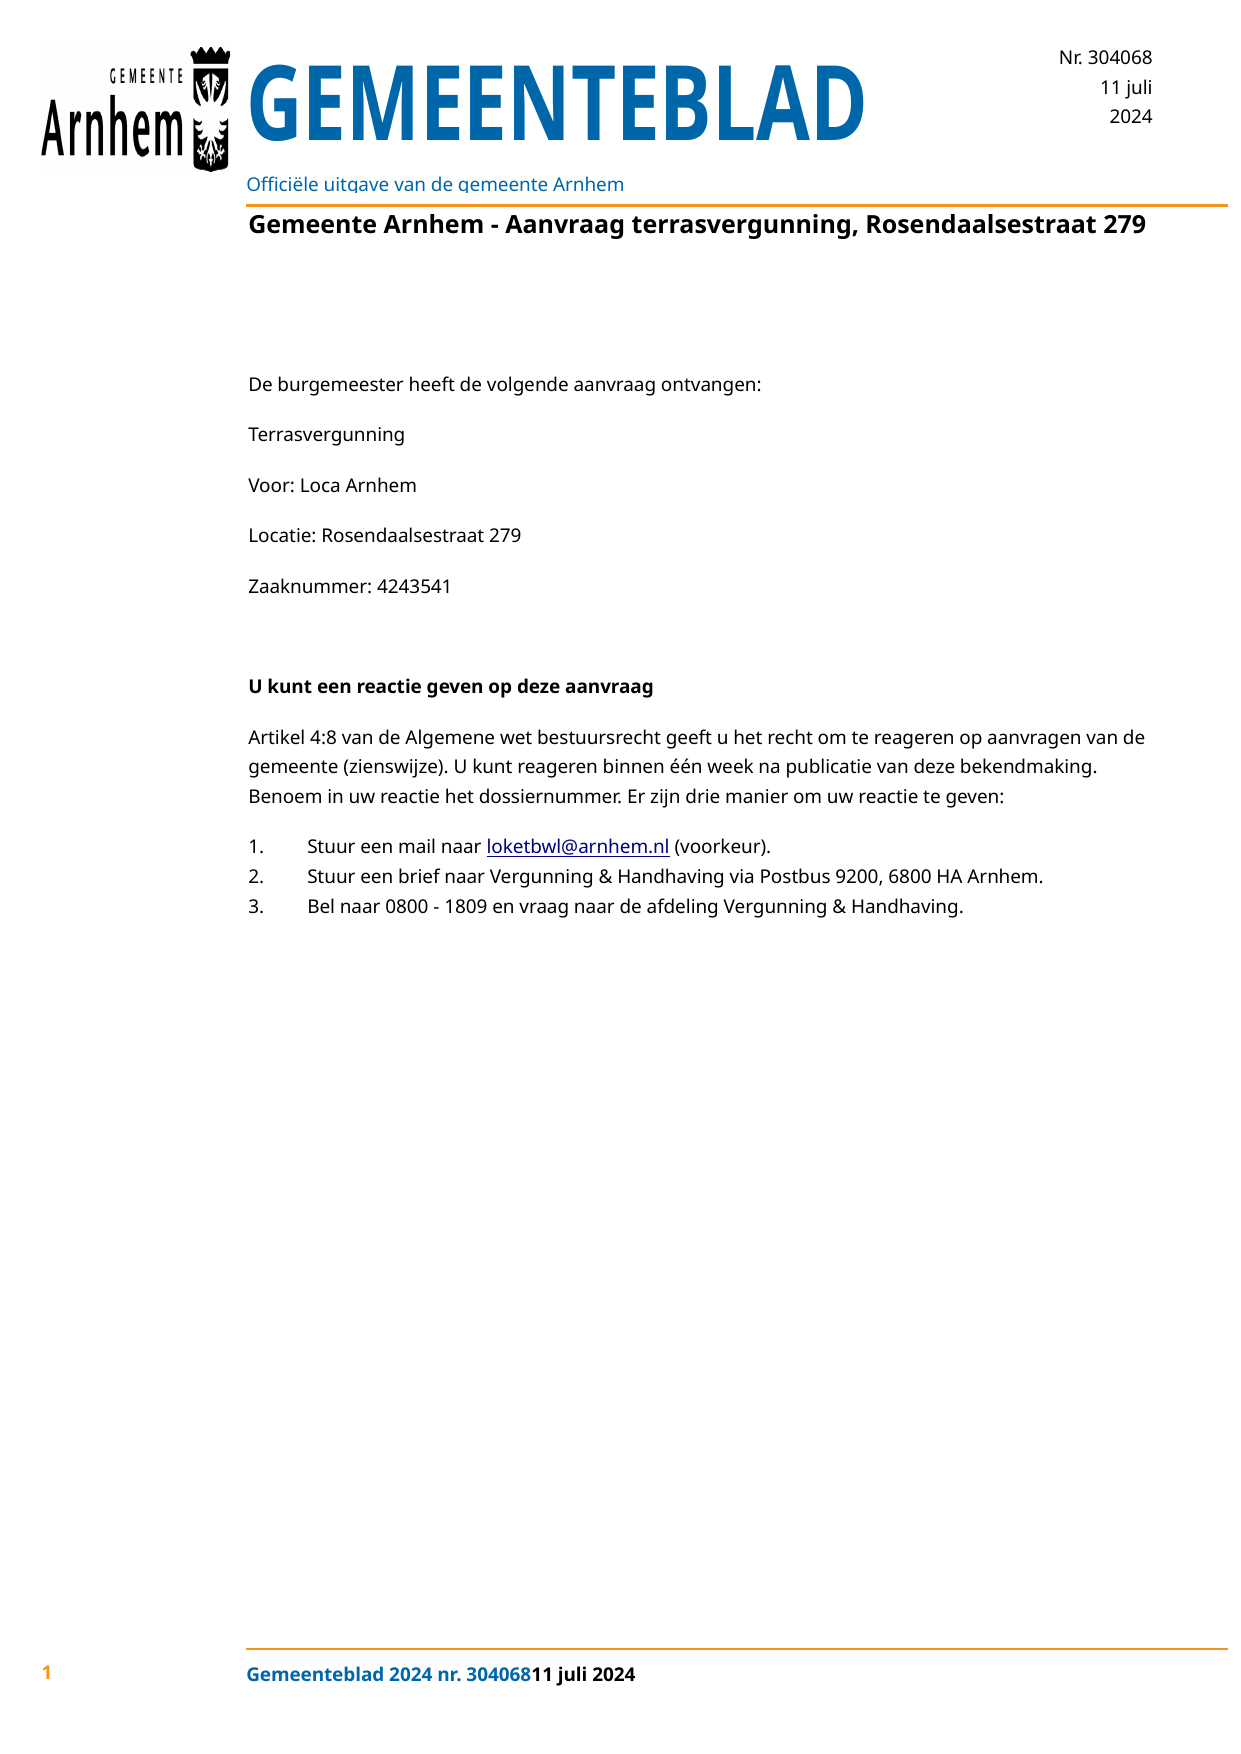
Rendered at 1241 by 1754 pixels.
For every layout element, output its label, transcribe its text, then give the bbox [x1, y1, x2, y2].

list Bel naar 0800 - 1809 en vraag naar de afdeling Vergunning & Handhaving. [248, 893, 1152, 918]
text De burgemeester heeft de volgende aanvraag ontvangen: [248, 371, 1152, 397]
text Voor: Loca Arnhem [248, 472, 1152, 498]
text U kunt een reactie geven op deze aanvraag [248, 674, 1152, 699]
list Stuur een brief naar Vergunning & Handhaving via Postbus 9200, 6800 HA Arnhem. [248, 863, 1152, 889]
text Artikel 4:8 van de Algemene wet bestuursrecht geeft u het recht om te reageren op aanvragen van de gemeente (zienswijze). U kunt reageren binnen één week na publicatie van deze bekendmaking. Benoem in uw reactie het dossiernummer. Er zijn drie manier om uw reactie te geven: [248, 724, 1152, 809]
text Gemeente Arnhem - Aanvraag terrasvergunning, Rosendaalsestraat 279 [248, 207, 1152, 241]
text Terrasvergunning [248, 422, 1152, 447]
list Stuur een mail naar loketbwl@arnhem.nl (voorkeur). [248, 834, 1152, 859]
text Zaaknummer: 4243541 [248, 573, 1152, 598]
picture [41, 47, 231, 172]
text Locatie: Rosendaalsestraat 279 [248, 522, 1152, 548]
